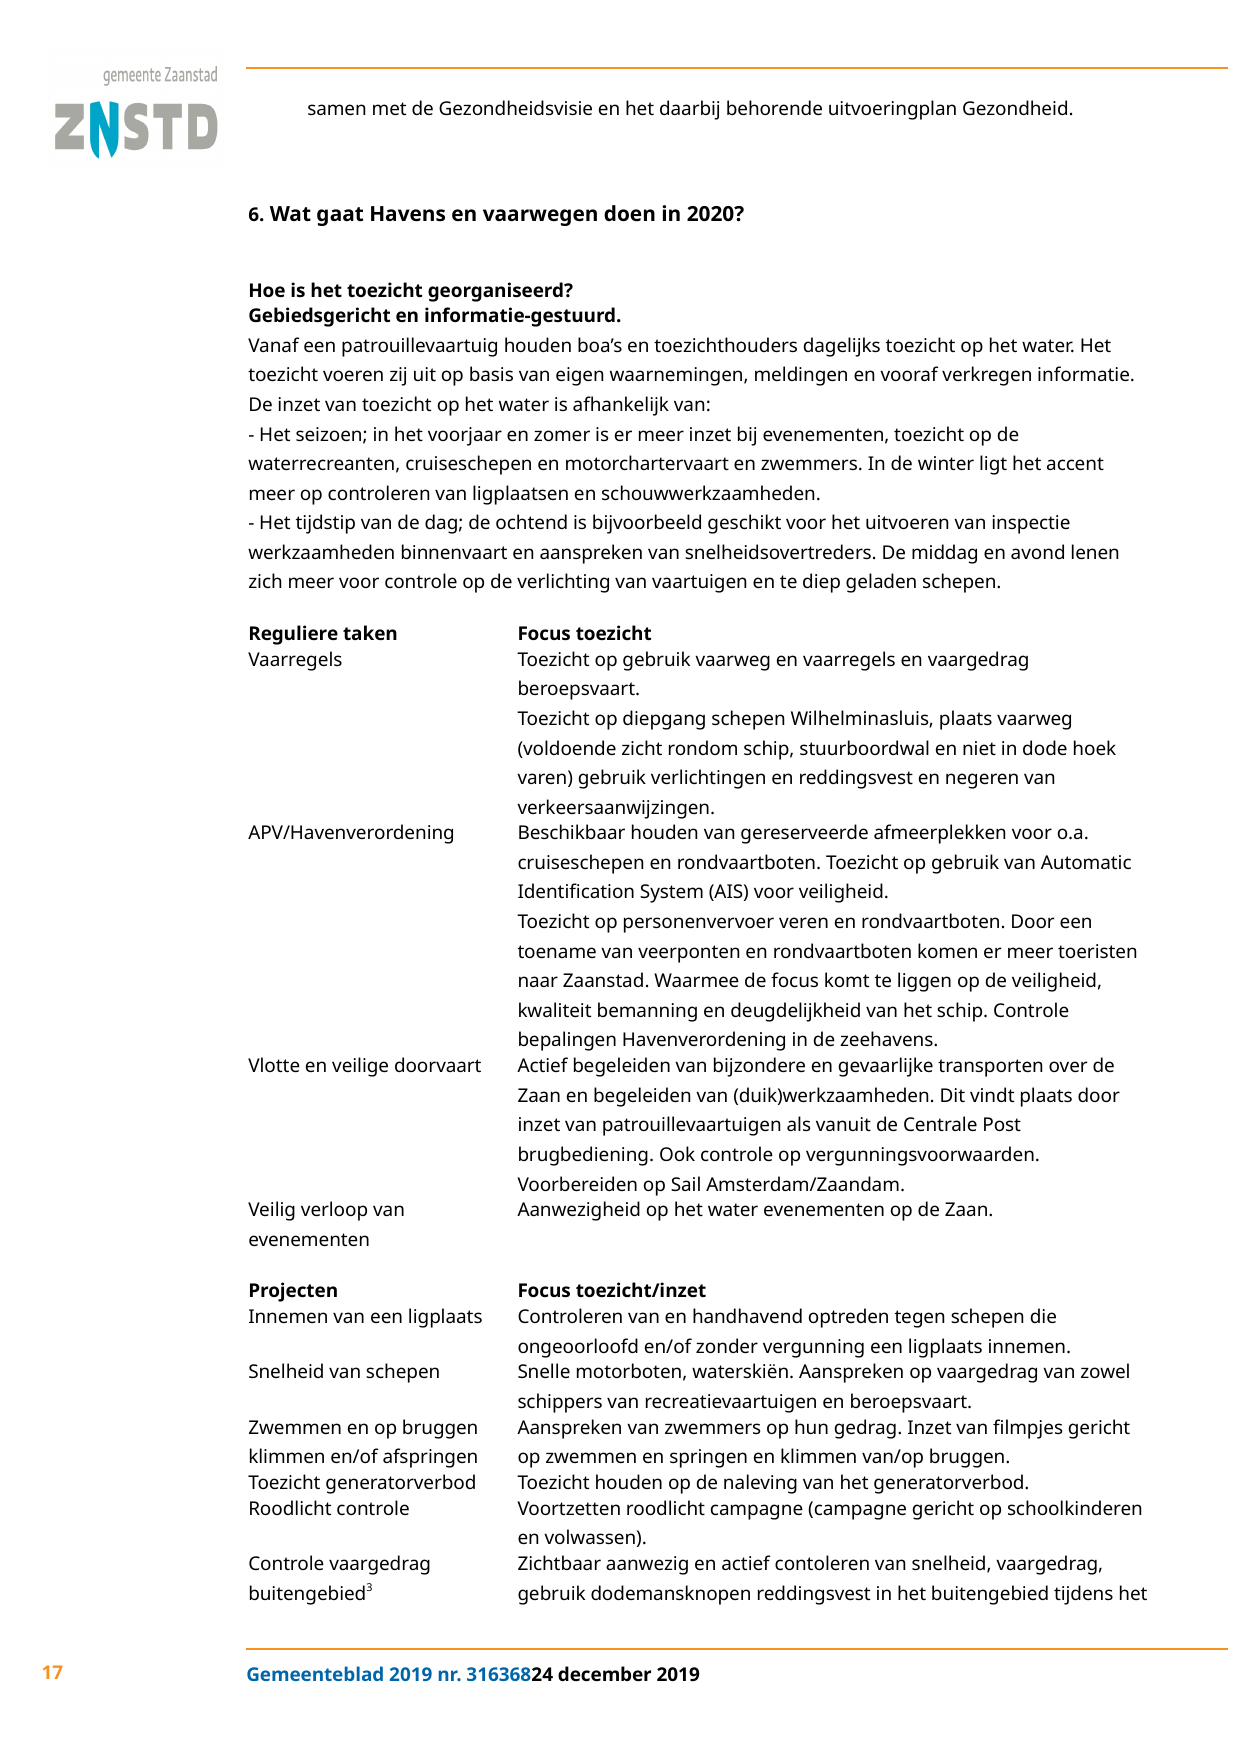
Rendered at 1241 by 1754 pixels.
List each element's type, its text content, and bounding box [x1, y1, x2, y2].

table_cell Snelheid van schepen [248, 1359, 517, 1414]
table_cell Gebiedsgericht en informatie-gestuurd. Vanaf een patrouillevaartuig houden boa’s en toezichthouders dagelijks toezicht op het water. Het toezicht voeren zij uit op basis van eigen waarnemingen, meldingen en vooraf verkregen informatie. De inzet van toezicht op het water is afhankelijk van: - Het seizoen; in het voorjaar en zomer is er meer inzet bij evenementen, toezicht op de waterrecreanten, cruiseschepen en motorchartervaart en zwemmers. In de winter ligt het accent meer op controleren van ligplaatsen en schouwwerkzaamheden. - Het tijdstip van de dag; de ochtend is bijvoorbeeld geschikt voor het uitvoeren van inspectie werkzaamheden binnenvaart en aanspreken van snelheidsovertreders. De middag en avond lenen zich meer voor controle op de verlichting van vaartuigen en te diep geladen schepen. [248, 303, 1152, 594]
table_cell Snelle motorboten, waterskiën. Aanspreken op vaargedrag van zowel schippers van recreatievaartuigen en beroepsvaart. [517, 1359, 1152, 1414]
table_cell Innemen van een ligplaats [248, 1303, 517, 1358]
table_cell Toezicht houden op de naleving van het generatorverbod. [517, 1469, 1152, 1495]
table_cell Aanwezigheid op het water evenementen op de Zaan. [517, 1196, 1152, 1252]
table_cell Focus toezicht/inzet [517, 1278, 1152, 1303]
table_cell Aanspreken van zwemmers op hun gedrag. Inzet van filmpjes gericht op zwemmen en springen en klimmen van/op bruggen. [517, 1414, 1152, 1469]
table_cell Vaarregels [248, 646, 517, 819]
text 6. Wat gaat Havens en vaarwegen doen in 2020? [248, 199, 1152, 227]
table_cell [248, 1252, 1152, 1277]
table_cell Controleren van en handhavend optreden tegen schepen die ongeoorloofd en/of zonder vergunning een ligplaats innemen. [517, 1303, 1152, 1358]
table_cell Zichtbaar aanwezig en actief contoleren van snelheid, vaargedrag, gebruik dodemansknopen reddingsvest in het buitengebied tijdens het [517, 1550, 1152, 1606]
table_cell Toezicht generatorverbod [248, 1469, 517, 1495]
table_cell Focus toezicht [517, 620, 1152, 646]
table_cell Projecten [248, 1278, 517, 1303]
table_cell Roodlicht controle [248, 1495, 517, 1550]
table_cell Veilig verloop van evenementen [248, 1196, 517, 1252]
table_header Hoe is het toezicht georganiseerd? [248, 277, 1152, 302]
table_cell Toezicht op gebruik vaarweg en vaarregels en vaargedrag beroepsvaart. Toezicht op diepgang schepen Wilhelminasluis, plaats vaarweg (voldoende zicht rondom schip, stuurboordwal en niet in dode hoek varen) gebruik verlichtingen en reddingsvest en negeren van verkeersaanwijzingen. [517, 646, 1152, 819]
table_cell samen met de Gezondheidsvisie en het daarbij behorende uitvoeringplan Gezondheid. [248, 95, 1152, 121]
table_cell Reguliere taken [248, 620, 517, 646]
table_cell APV/Havenverordening [248, 820, 517, 1052]
table_cell Actief begeleiden van bijzondere en gevaarlijke transporten over de Zaan en begeleiden van (duik)werkzaamheden. Dit vindt plaats door inzet van patrouillevaartuigen als vanuit de Centrale Post brugbediening. Ook controle op vergunningsvoorwaarden. Voorbereiden op Sail Amsterdam/Zaandam. [517, 1053, 1152, 1196]
table_cell Controle vaargedrag buitengebied [248, 1550, 517, 1606]
table_cell [248, 595, 1152, 620]
table_cell Voortzetten roodlicht campagne (campagne gericht op schoolkinderen en volwassen). [517, 1495, 1152, 1550]
table_cell Zwemmen en op bruggen klimmen en/of afspringen [248, 1414, 517, 1469]
picture [41, 47, 231, 172]
table_cell Vlotte en veilige doorvaart [248, 1053, 517, 1196]
table_cell Beschikbaar houden van gereserveerde afmeerplekken voor o.a. cruiseschepen en rondvaartboten. Toezicht op gebruik van Automatic Identification System (AIS) voor veiligheid. Toezicht op personenvervoer veren en rondvaartboten. Door een toename van veerponten en rondvaartboten komen er meer toeristen naar Zaanstad. Waarmee de focus komt te liggen op de veiligheid, kwaliteit bemanning en deugdelijkheid van het schip. Controle bepalingen Havenverordening in de zeehavens. [517, 820, 1152, 1052]
